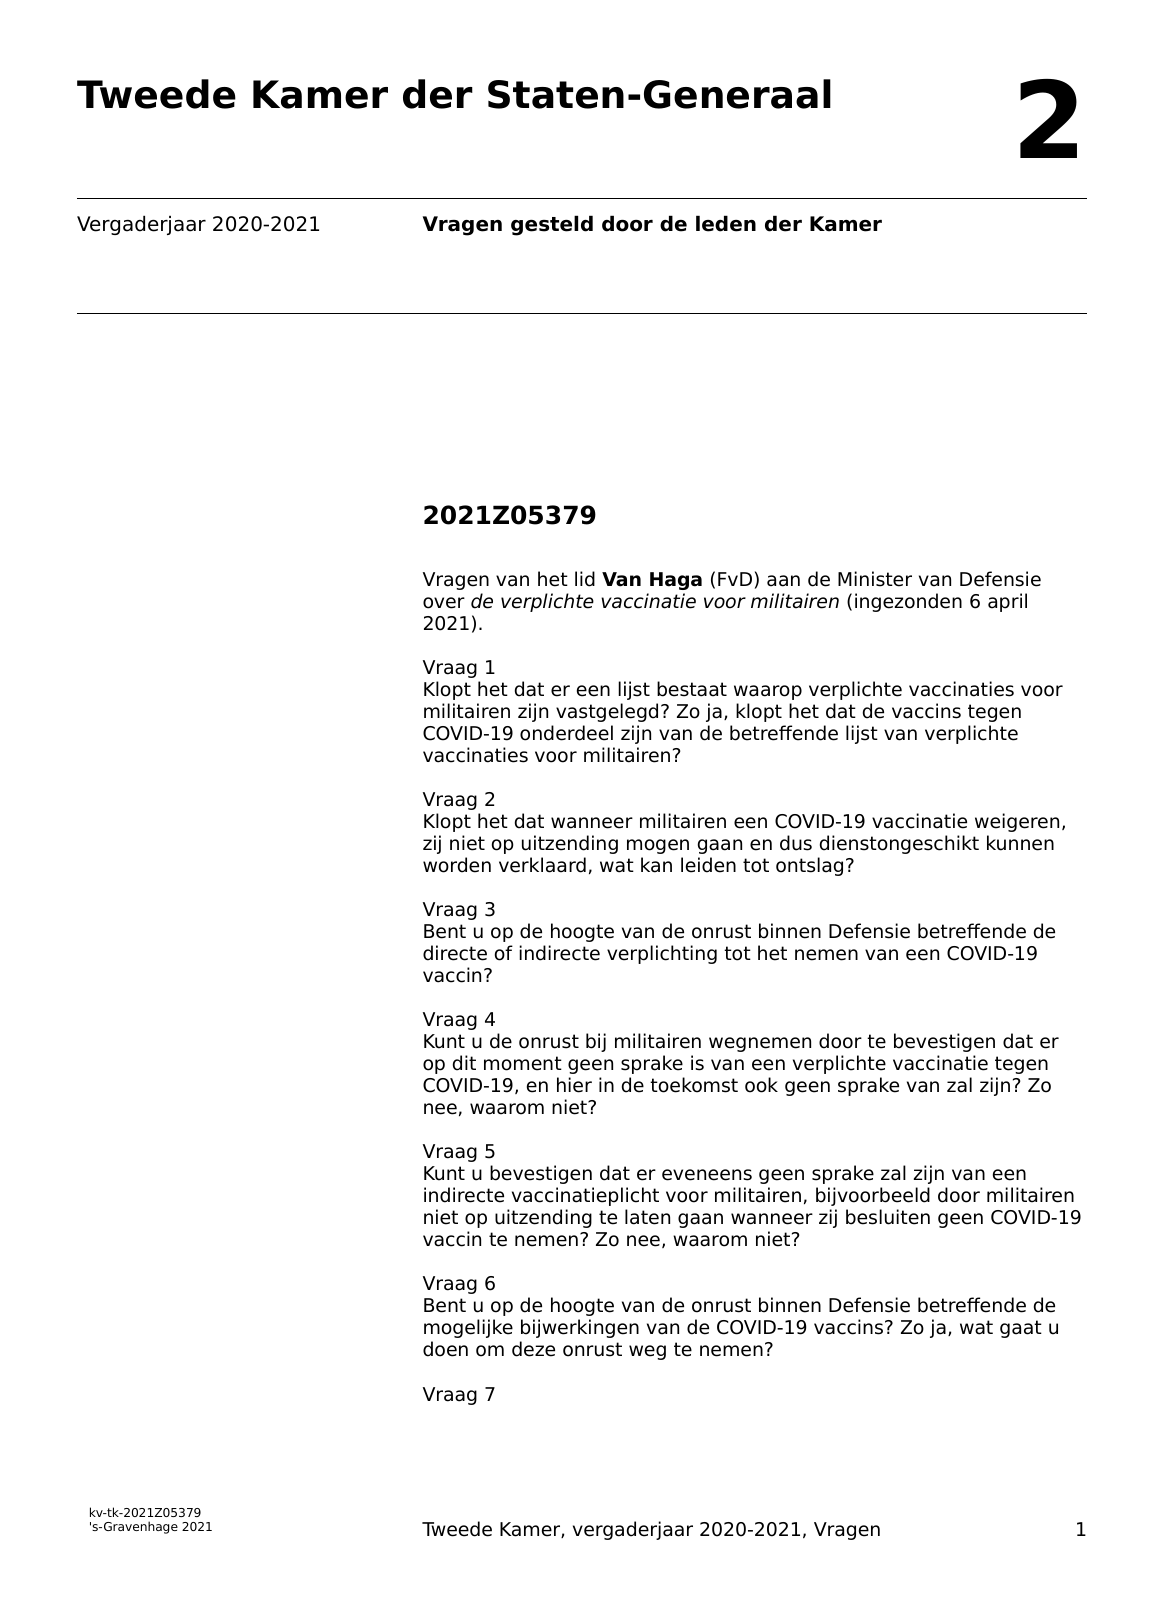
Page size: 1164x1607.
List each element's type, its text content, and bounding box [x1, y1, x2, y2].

text Vraag 4 [422, 1009, 1087, 1031]
text Vragen van het lid Van Haga (FvD) aan de Minister van Defensie over de verplichte vaccinatie voor militairen (ingezonden 6 april 2021). [422, 569, 1087, 635]
text 's-Gravenhage 2021 [88, 1520, 323, 1534]
table_cell Vragen gesteld door de leden der Kamer [422, 199, 1087, 313]
text Klopt het dat wanneer militairen een COVID-19 vaccinatie weigeren, zij niet op uitzending mogen gaan en dus dienstongeschikt kunnen worden verklaard, wat kan leiden tot ontslag? [422, 811, 1087, 877]
table_header Tweede Kamer der Staten-Generaal [77, 59, 886, 198]
text Bent u op de hoogte van de onrust binnen Defensie betreffende de directe of indirecte verplichting tot het nemen van een COVID-19 vaccin? [422, 921, 1087, 987]
text Vraag 3 [422, 899, 1087, 921]
text Bent u op de hoogte van de onrust binnen Defensie betreffende de mogelijke bijwerkingen van de COVID-19 vaccins? Zo ja, wat gaat u doen om deze onrust weg te nemen? [422, 1295, 1087, 1361]
text Vraag 1 [422, 657, 1087, 679]
text Vraag 2 [422, 789, 1087, 811]
text Kunt u bevestigen dat er eveneens geen sprake zal zijn van een indirecte vaccinatieplicht voor militairen, bijvoorbeeld door militairen niet op uitzending te laten gaan wanneer zij besluiten geen COVID-19 vaccin te nemen? Zo nee, waarom niet? [422, 1163, 1087, 1251]
table_header 2 [886, 59, 1087, 198]
text Kunt u de onrust bij militairen wegnemen door te bevestigen dat er op dit moment geen sprake is van een verplichte vaccinatie tegen COVID-19, en hier in de toekomst ook geen sprake van zal zijn? Zo nee, waarom niet? [422, 1031, 1087, 1119]
text Klopt het dat er een lijst bestaat waarop verplichte vaccinaties voor militairen zijn vastgelegd? Zo ja, klopt het dat de vaccins tegen COVID-19 onderdeel zijn van de betreffende lijst van verplichte vaccinaties voor militairen? [422, 679, 1087, 767]
text Vraag 7 [422, 1383, 1087, 1405]
text kv-tk-2021Z05379 [88, 1506, 323, 1520]
text Vraag 5 [422, 1141, 1087, 1163]
table_cell Vergaderjaar 2020-2021 [77, 199, 422, 313]
text 2021Z05379 [422, 501, 1087, 531]
text Vraag 6 [422, 1273, 1087, 1295]
